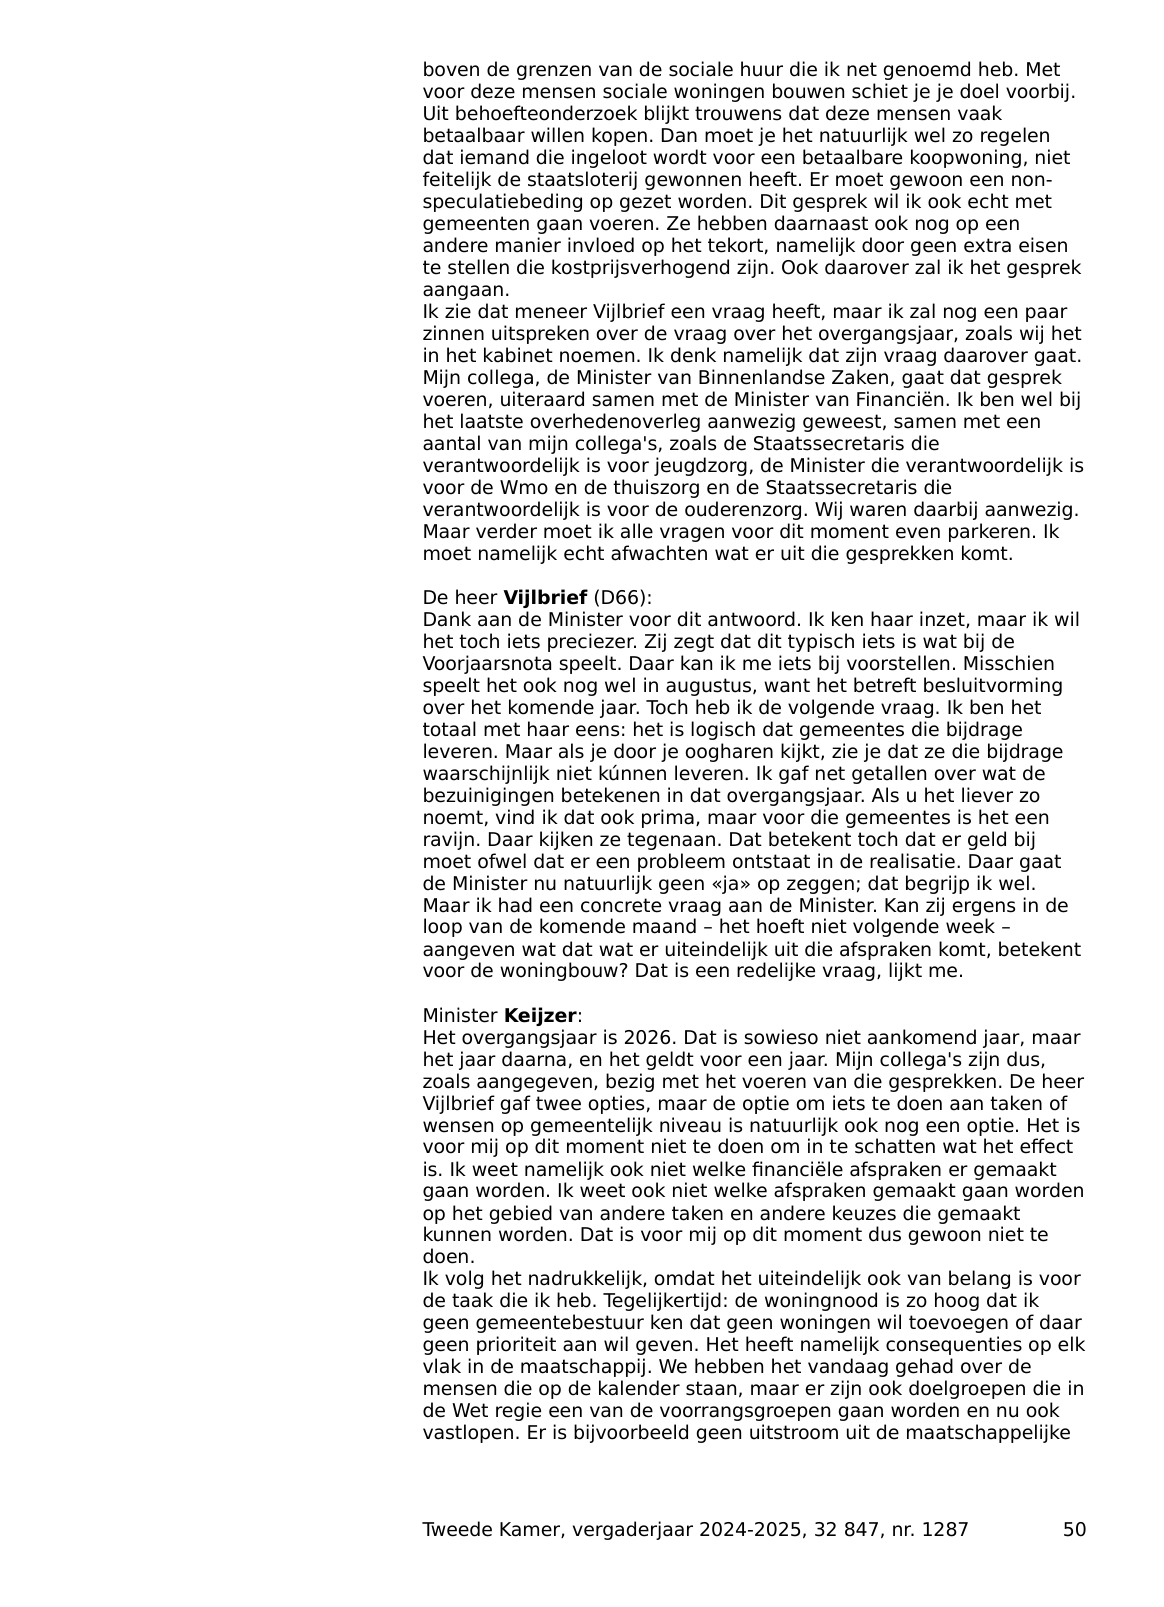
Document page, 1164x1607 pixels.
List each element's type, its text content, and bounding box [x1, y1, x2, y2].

text Dank aan de Minister voor dit antwoord. Ik ken haar inzet, maar ik wil het toch iets preciezer. Zij zegt dat dit typisch iets is wat bij de Voorjaarsnota speelt. Daar kan ik me iets bij voorstellen. Misschien speelt het ook nog wel in augustus, want het betreft besluitvorming over het komende jaar. Toch heb ik de volgende vraag. Ik ben het totaal met haar eens: het is logisch dat gemeentes die bijdrage leveren. Maar als je door je oogharen kijkt, zie je dat ze die bijdrage waarschijnlijk niet kúnnen leveren. Ik gaf net getallen over wat de bezuinigingen betekenen in dat overgangsjaar. Als u het liever zo noemt, vind ik dat ook prima, maar voor die gemeentes is het een ravijn. Daar kijken ze tegenaan. Dat betekent toch dat er geld bij moet ofwel dat er een probleem ontstaat in de realisatie. Daar gaat de Minister nu natuurlijk geen «ja» op zeggen; dat begrijp ik wel. Maar ik had een concrete vraag aan de Minister. Kan zij ergens in de loop van de komende maand – het hoeft niet volgende week – aangeven wat dat wat er uiteindelijk uit die afspraken komt, betekent voor de woningbouw? Dat is een redelijke vraag, lijkt me. [422, 609, 1087, 982]
text boven de grenzen van de sociale huur die ik net genoemd heb. Met voor deze mensen sociale woningen bouwen schiet je je doel voorbij. Uit behoefteonderzoek blijkt trouwens dat deze mensen vaak betaalbaar willen kopen. Dan moet je het natuurlijk wel zo regelen dat iemand die ingeloot wordt voor een betaalbare koopwoning, niet feitelijk de staatsloterij gewonnen heeft. Er moet gewoon een non-speculatiebeding op gezet worden. Dit gesprek wil ik ook echt met gemeenten gaan voeren. Ze hebben daarnaast ook nog op een andere manier invloed op het tekort, namelijk door geen extra eisen te stellen die kostprijsverhogend zijn. Ook daarover zal ik het gesprek aangaan. [422, 59, 1087, 301]
text De heer Vijlbrief (D66): [422, 587, 1087, 609]
text Ik volg het nadrukkelijk, omdat het uiteindelijk ook van belang is voor de taak die ik heb. Tegelijkertijd: de woningnood is zo hoog dat ik geen gemeentebestuur ken dat geen woningen wil toevoegen of daar geen prioriteit aan wil geven. Het heeft namelijk consequenties op elk vlak in de maatschappij. We hebben het vandaag gehad over de mensen die op de kalender staan, maar er zijn ook doelgroepen die in de Wet regie een van de voorrangsgroepen gaan worden en nu ook vastlopen. Er is bijvoorbeeld geen uitstroom uit de maatschappelijke [422, 1268, 1087, 1444]
text Minister Keijzer: [422, 1004, 1087, 1027]
text Ik zie dat meneer Vijlbrief een vraag heeft, maar ik zal nog een paar zinnen uitspreken over de vraag over het overgangsjaar, zoals wij het in het kabinet noemen. Ik denk namelijk dat zijn vraag daarover gaat. Mijn collega, de Minister van Binnenlandse Zaken, gaat dat gesprek voeren, uiteraard samen met de Minister van Financiën. Ik ben wel bij het laatste overhedenoverleg aanwezig geweest, samen met een aantal van mijn collega's, zoals de Staatssecretaris die verantwoordelijk is voor jeugdzorg, de Minister die verantwoordelijk is voor de Wmo en de thuiszorg en de Staatssecretaris die verantwoordelijk is voor de ouderenzorg. Wij waren daarbij aanwezig. Maar verder moet ik alle vragen voor dit moment even parkeren. Ik moet namelijk echt afwachten wat er uit die gesprekken komt. [422, 301, 1087, 564]
text Het overgangsjaar is 2026. Dat is sowieso niet aankomend jaar, maar het jaar daarna, en het geldt voor een jaar. Mijn collega's zijn dus, zoals aangegeven, bezig met het voeren van die gesprekken. De heer Vijlbrief gaf twee opties, maar de optie om iets te doen aan taken of wensen op gemeentelijk niveau is natuurlijk ook nog een optie. Het is voor mij op dit moment niet te doen om in te schatten wat het effect is. Ik weet namelijk ook niet welke financiële afspraken er gemaakt gaan worden. Ik weet ook niet welke afspraken gemaakt gaan worden op het gebied van andere taken en andere keuzes die gemaakt kunnen worden. Dat is voor mij op dit moment dus gewoon niet te doen. [422, 1027, 1087, 1268]
